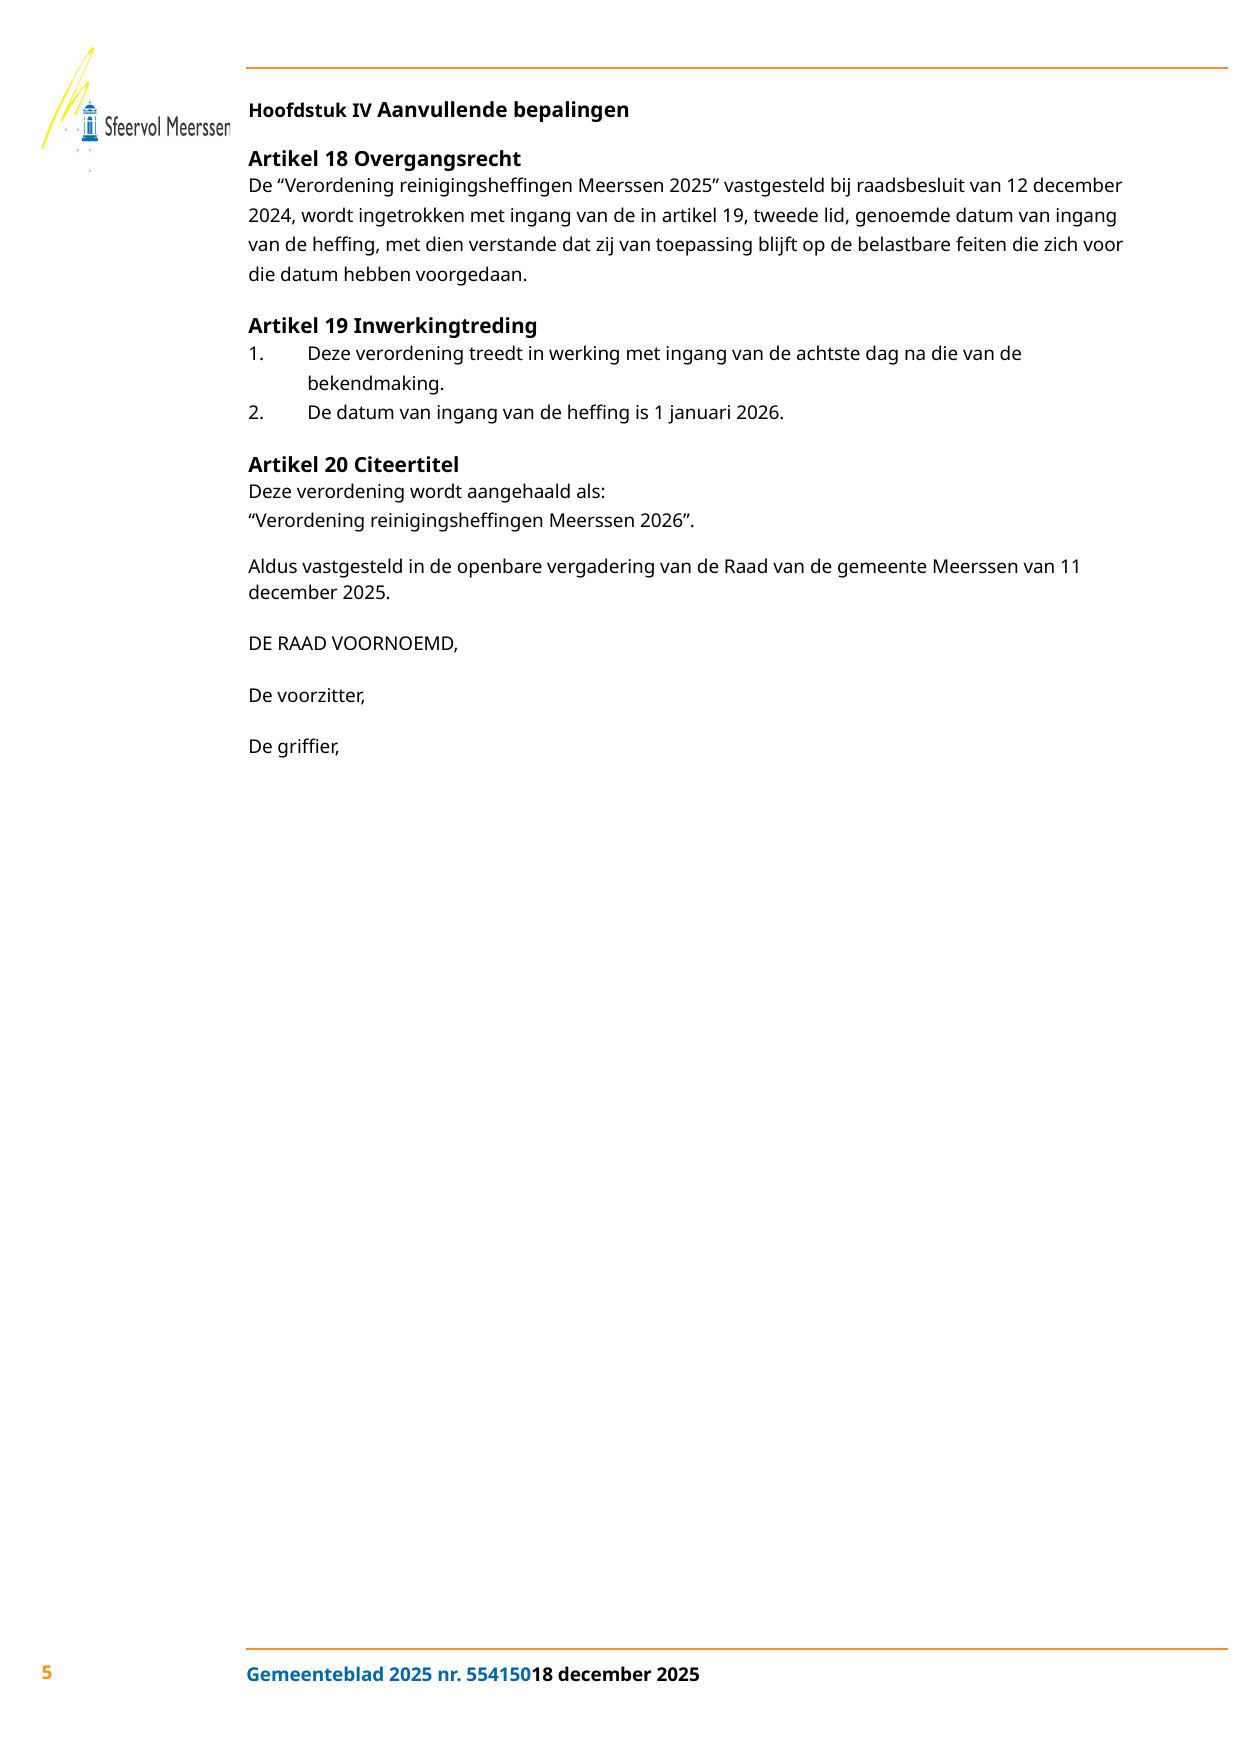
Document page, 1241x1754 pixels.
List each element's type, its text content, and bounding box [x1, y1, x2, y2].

text Deze verordening wordt aangehaald als: [248, 478, 1152, 504]
text Artikel 18 Overgangsrecht [248, 144, 1152, 172]
text De voorzitter, [248, 682, 1152, 708]
text “Verordening reinigingsheffingen Meerssen 2026”. [248, 508, 1152, 533]
text Artikel 20 Citeertitel [248, 450, 1152, 478]
text De griffier, [248, 733, 1152, 759]
list De datum van ingang van de heffing is 1 januari 2026. [248, 399, 1152, 425]
text Hoofdstuk IV Aanvullende bepalingen [248, 95, 1152, 123]
list Deze verordening treedt in werking met ingang van de achtste dag na die van de bekendmaking. [248, 340, 1152, 395]
text DE RAAD VOORNOEMD, [248, 631, 1152, 656]
text De “Verordening reinigingsheffingen Meerssen 2025” vastgesteld bij raadsbesluit van 12 december 2024, wordt ingetrokken met ingang van de in artikel 19, tweede lid, genoemde datum van ingang van de heffing, met dien verstande dat zij van toepassing blijft op de belastbare feiten die zich voor die datum hebben voorgedaan. [248, 172, 1152, 287]
text Artikel 19 Inwerkingtreding [248, 312, 1152, 340]
text Aldus vastgesteld in de openbare vergadering van de Raad van de gemeente Meerssen van 11 december 2025. [248, 553, 1152, 605]
picture [41, 47, 231, 172]
